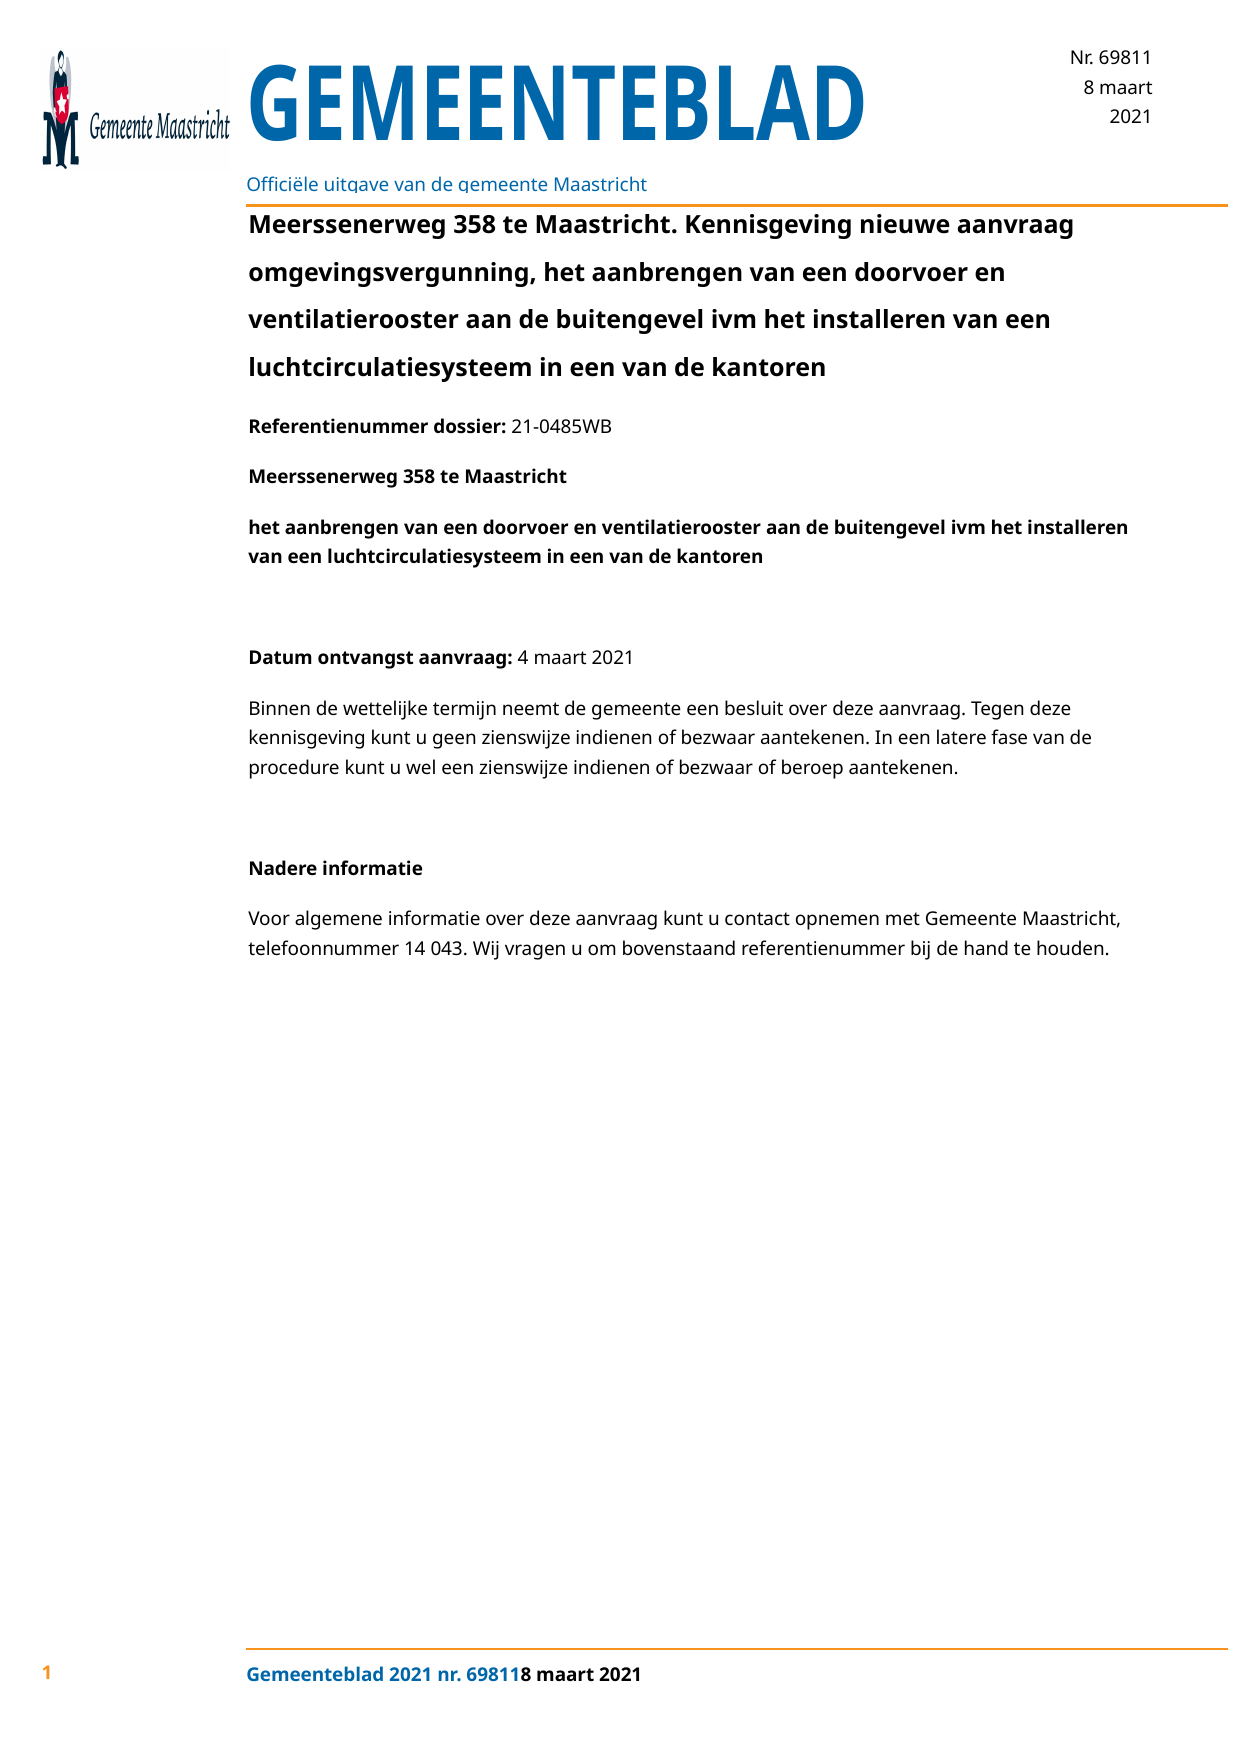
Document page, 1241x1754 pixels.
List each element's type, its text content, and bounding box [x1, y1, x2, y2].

text Meerssenerweg 358 te Maastricht [248, 463, 1152, 489]
text Voor algemene informatie over deze aanvraag kunt u contact opnemen met Gemeente Maastricht, telefoonnummer 14 043. Wij vragen u om bovenstaand referentienummer bij de hand te houden. [248, 905, 1152, 961]
text Meerssenerweg 358 te Maastricht. Kennisgeving nieuwe aanvraag omgevingsvergunning, het aanbrengen van een doorvoer en ventilatierooster aan de buitengevel ivm het installeren van een luchtcirculatiesysteem in een van de kantoren [248, 207, 1152, 384]
picture [41, 47, 231, 172]
text het aanbrengen van een doorvoer en ventilatierooster aan de buitengevel ivm het installeren van een luchtcirculatiesysteem in een van de kantoren [248, 514, 1152, 569]
text Referentienummer dossier: 21-0485WB [248, 413, 1152, 439]
text Binnen de wettelijke termijn neemt de gemeente een besluit over deze aanvraag. Tegen deze kennisgeving kunt u geen zienswijze indienen of bezwaar aantekenen. In een latere fase van de procedure kunt u wel een zienswijze indienen of bezwaar of beroep aantekenen. [248, 695, 1152, 780]
text Datum ontvangst aanvraag: 4 maart 2021 [248, 644, 1152, 670]
text Nadere informatie [248, 855, 1152, 881]
